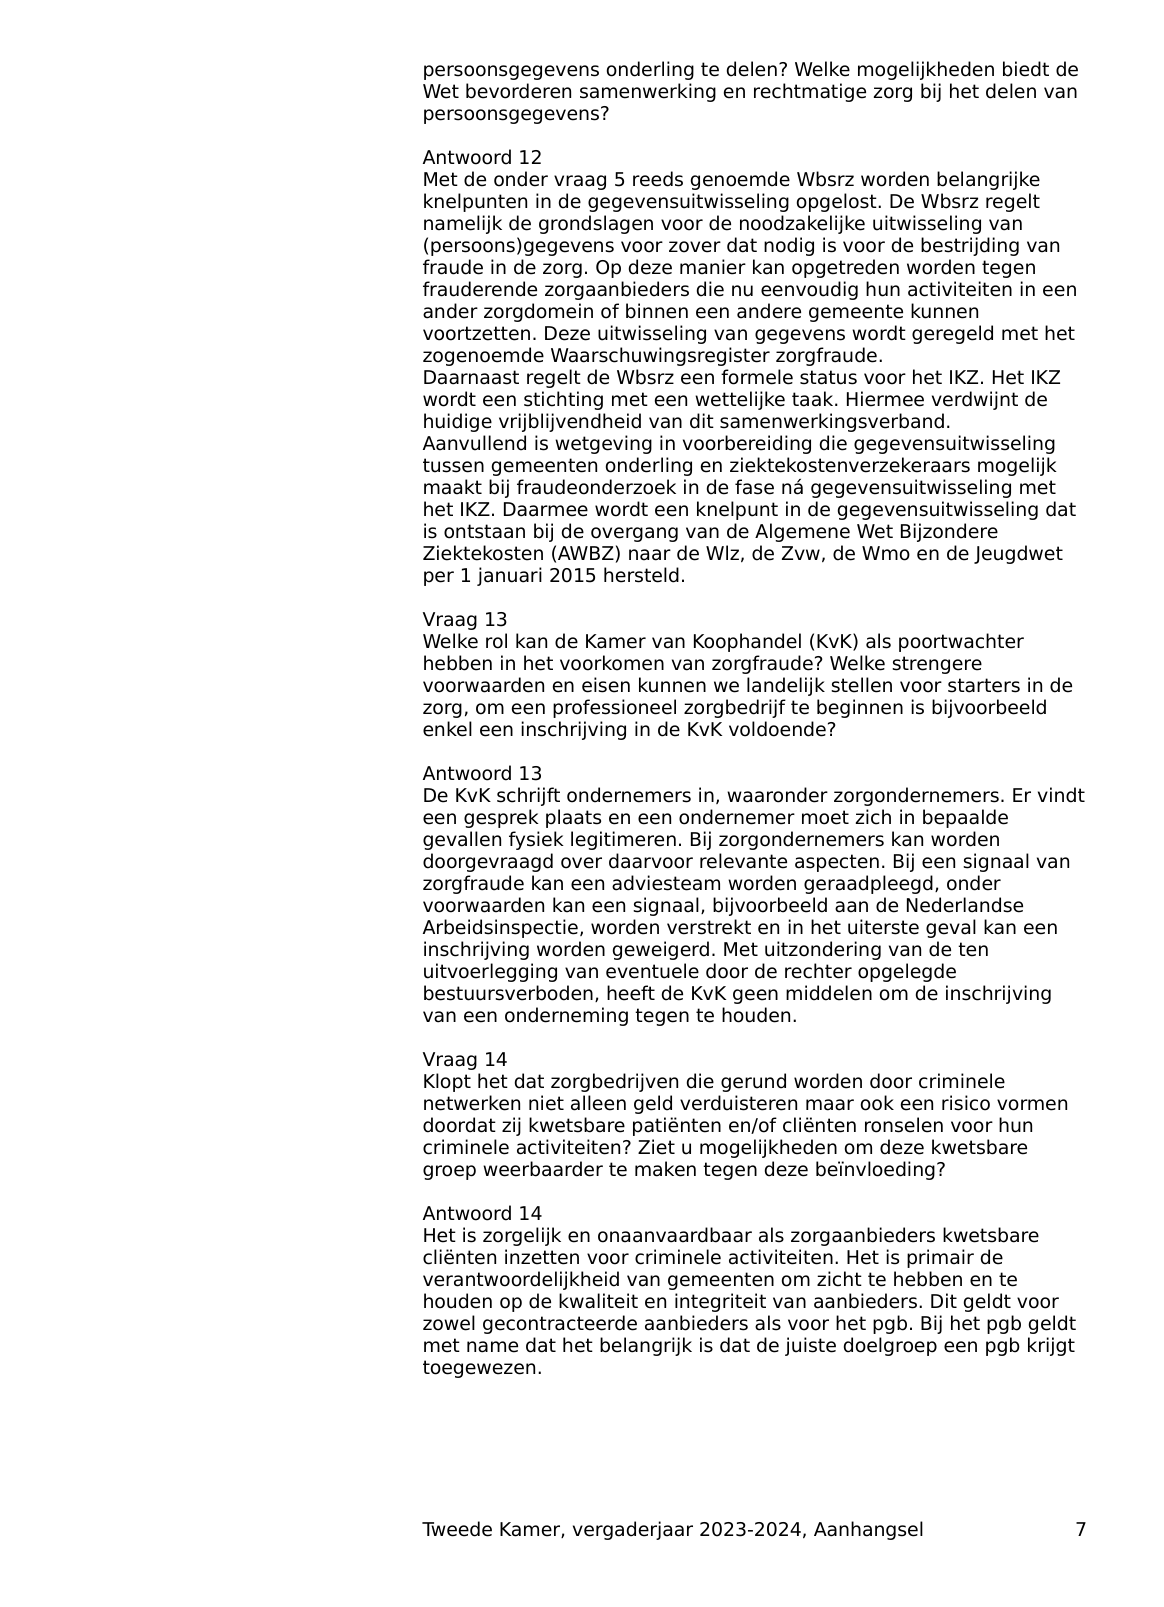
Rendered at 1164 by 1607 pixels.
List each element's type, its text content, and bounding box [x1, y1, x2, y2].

text Met de onder vraag 5 reeds genoemde Wbsrz worden belangrijke knelpunten in de gegevensuitwisseling opgelost. De Wbsrz regelt namelijk de grondslagen voor de noodzakelijke uitwisseling van (persoons)gegevens voor zover dat nodig is voor de bestrijding van fraude in de zorg. Op deze manier kan opgetreden worden tegen frauderende zorgaanbieders die nu eenvoudig hun activiteiten in een ander zorgdomein of binnen een andere gemeente kunnen voortzetten. Deze uitwisseling van gegevens wordt geregeld met het zogenoemde Waarschuwingsregister zorgfraude. [422, 169, 1087, 367]
text De KvK schrijft ondernemers in, waaronder zorgondernemers. Er vindt een gesprek plaats en een ondernemer moet zich in bepaalde gevallen fysiek legitimeren. Bij zorgondernemers kan worden doorgevraagd over daarvoor relevante aspecten. Bij een signaal van zorgfraude kan een adviesteam worden geraadpleegd, onder voorwaarden kan een signaal, bijvoorbeeld aan de Nederlandse Arbeidsinspectie, worden verstrekt en in het uiterste geval kan een inschrijving worden geweigerd. Met uitzondering van de ten uitvoerlegging van eventuele door de rechter opgelegde bestuursverboden, heeft de KvK geen middelen om de inschrijving van een onderneming tegen te houden. [422, 785, 1087, 1027]
text Klopt het dat zorgbedrijven die gerund worden door criminele netwerken niet alleen geld verduisteren maar ook een risico vormen doordat zij kwetsbare patiënten en/of cliënten ronselen voor hun criminele activiteiten? Ziet u mogelijkheden om deze kwetsbare groep weerbaarder te maken tegen deze beïnvloeding? [422, 1071, 1087, 1181]
text Welke rol kan de Kamer van Koophandel (KvK) als poortwachter hebben in het voorkomen van zorgfraude? Welke strengere voorwaarden en eisen kunnen we landelijk stellen voor starters in de zorg, om een professioneel zorgbedrijf te beginnen is bijvoorbeeld enkel een inschrijving in de KvK voldoende? [422, 631, 1087, 741]
text Antwoord 13 [422, 763, 1087, 785]
text Daarnaast regelt de Wbsrz een formele status voor het IKZ. Het IKZ wordt een stichting met een wettelijke taak. Hiermee verdwijnt de huidige vrijblijvendheid van dit samenwerkingsverband. [422, 367, 1087, 433]
text Aanvullend is wetgeving in voorbereiding die gegevensuitwisseling tussen gemeenten onderling en ziektekostenverzekeraars mogelijk maakt bij fraudeonderzoek in de fase ná gegevensuitwisseling met het IKZ. Daarmee wordt een knelpunt in de gegevensuitwisseling dat is ontstaan bij de overgang van de Algemene Wet Bijzondere Ziektekosten (AWBZ) naar de Wlz, de Zvw, de Wmo en de Jeugdwet per 1 januari 2015 hersteld. [422, 433, 1087, 587]
text Vraag 14 [422, 1049, 1087, 1071]
text Antwoord 12 [422, 147, 1087, 169]
text Antwoord 14 [422, 1203, 1087, 1225]
text Het is zorgelijk en onaanvaardbaar als zorgaanbieders kwetsbare cliënten inzetten voor criminele activiteiten. Het is primair de verantwoordelijkheid van gemeenten om zicht te hebben en te houden op de kwaliteit en integriteit van aanbieders. Dit geldt voor zowel gecontracteerde aanbieders als voor het pgb. Bij het pgb geldt met name dat het belangrijk is dat de juiste doelgroep een pgb krijgt toegewezen. [422, 1225, 1087, 1379]
text persoonsgegevens onderling te delen? Welke mogelijkheden biedt de Wet bevorderen samenwerking en rechtmatige zorg bij het delen van persoonsgegevens? [422, 59, 1087, 125]
text Vraag 13 [422, 609, 1087, 631]
